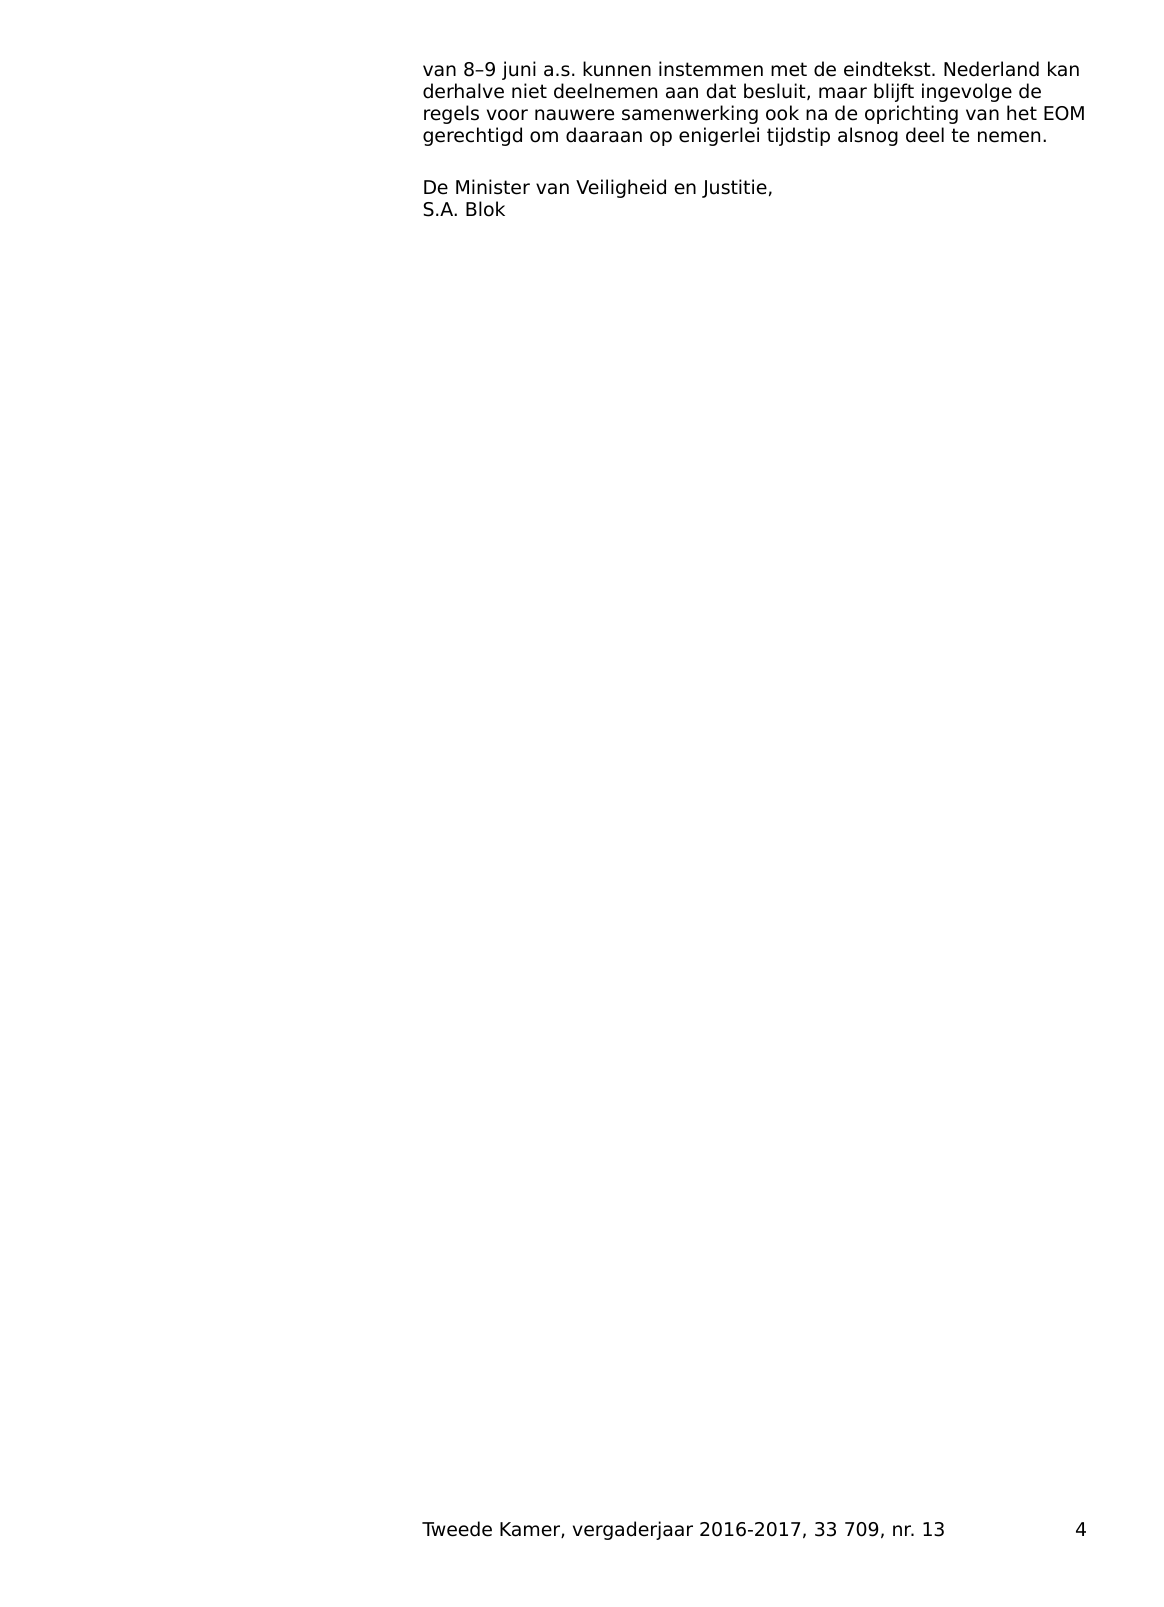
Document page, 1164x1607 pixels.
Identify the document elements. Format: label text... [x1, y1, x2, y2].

text van 8–9 juni a.s. kunnen instemmen met de eindtekst. Nederland kan derhalve niet deelnemen aan dat besluit, maar blijft ingevolge de regels voor nauwere samenwerking ook na de oprichting van het EOM gerechtigd om daaraan op enigerlei tijdstip alsnog deel te nemen. [422, 59, 1087, 147]
text De Minister van Veiligheid en Justitie, S.A. Blok [422, 177, 1087, 221]
